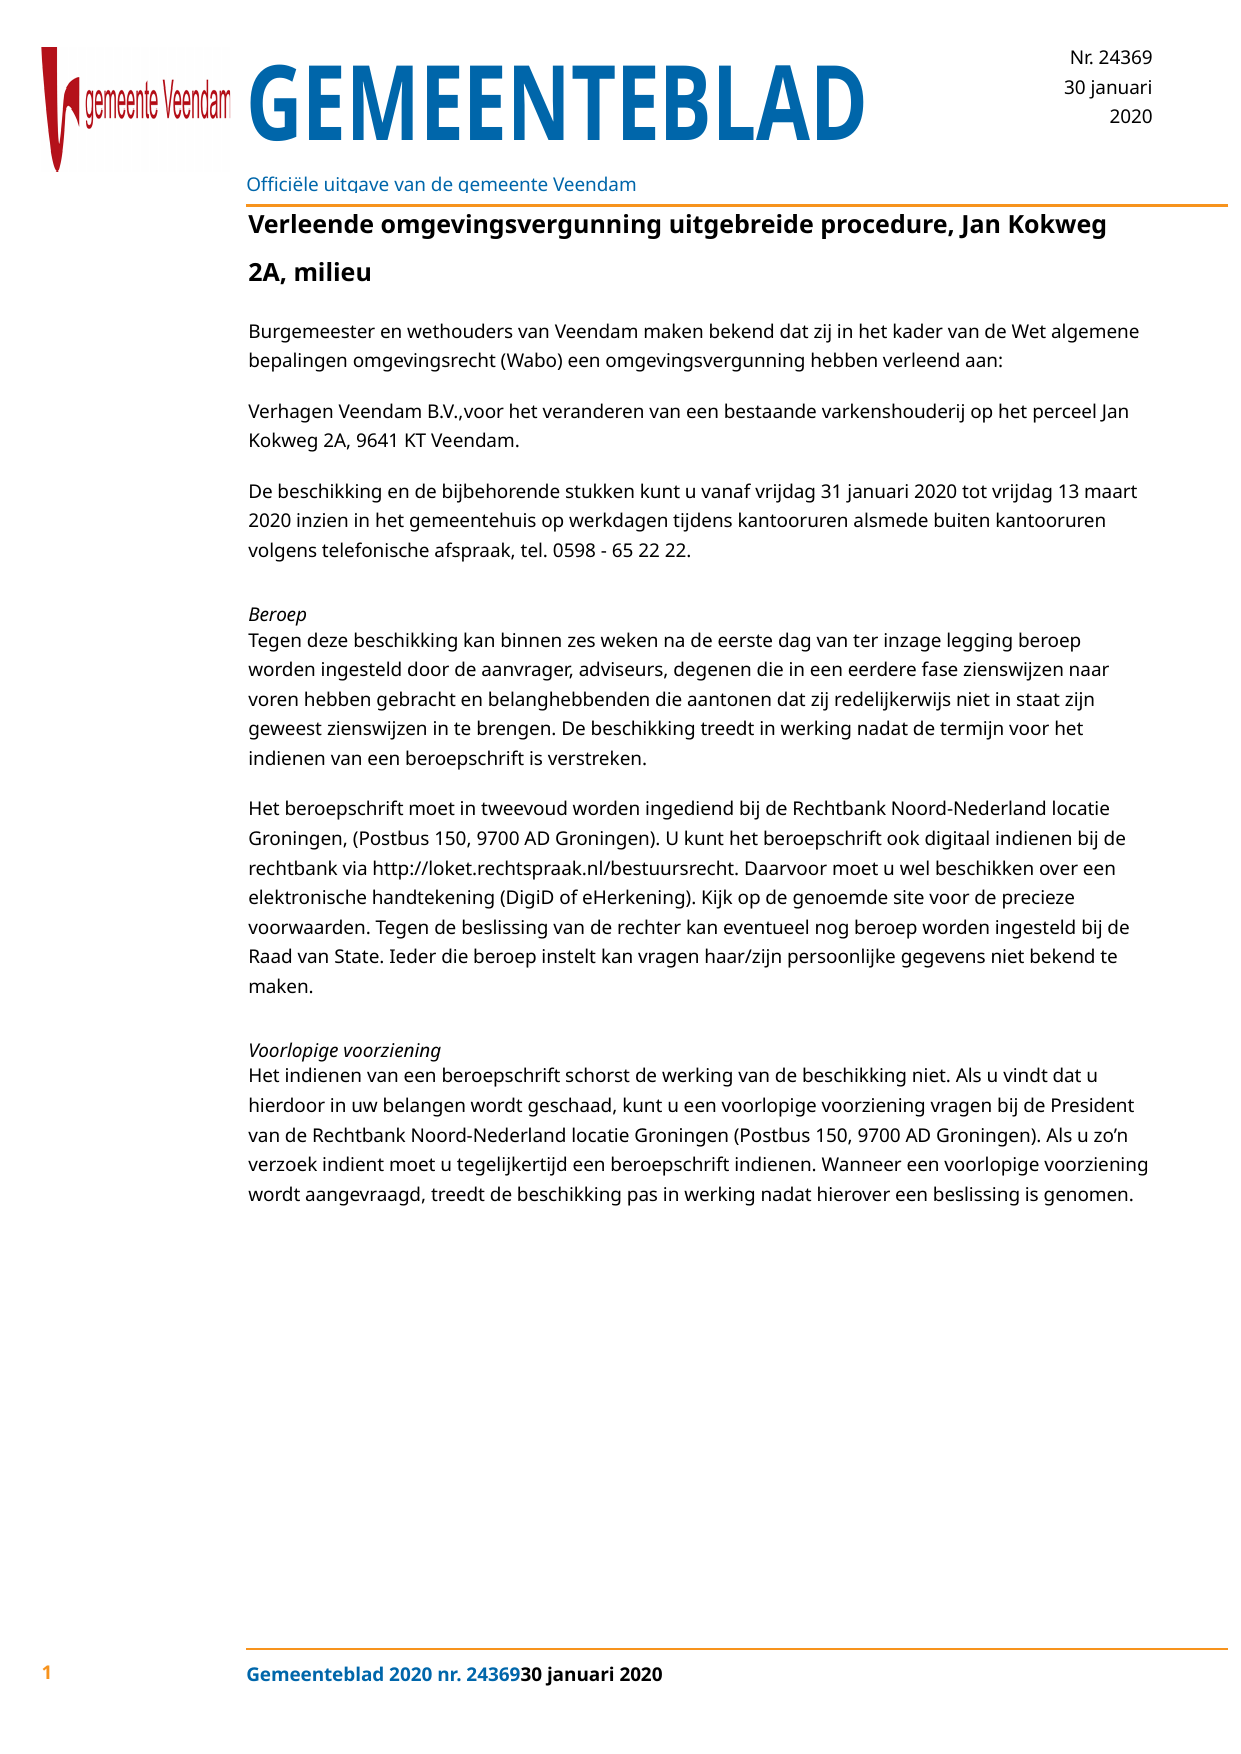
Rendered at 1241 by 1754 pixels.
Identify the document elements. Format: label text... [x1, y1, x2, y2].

text Verleende omgevingsvergunning uitgebreide procedure, Jan Kokweg 2A, milieu [248, 207, 1152, 288]
text Tegen deze beschikking kan binnen zes weken na de eerste dag van ter inzage legging beroep worden ingesteld door de aanvrager, adviseurs, degenen die in een eerdere fase zienswijzen naar voren hebben gebracht en belanghebbenden die aantonen dat zij redelijkerwijs niet in staat zijn geweest zienswijzen in te brengen. De beschikking treedt in werking nadat de termijn voor het indienen van een beroepschrift is verstreken. [248, 627, 1152, 771]
text Het indienen van een beroepschrift schorst de werking van de beschikking niet. Als u vindt dat u hierdoor in uw belangen wordt geschaad, kunt u een voorlopige voorziening vragen bij de President van de Rechtbank Noord-Nederland locatie Groningen (Postbus 150, 9700 AD Groningen). Als u zo’n verzoek indient moet u tegelijkertijd een beroepschrift indienen. Wanneer een voorlopige voorziening wordt aangevraagd, treedt de beschikking pas in werking nadat hierover een beslissing is genomen. [248, 1063, 1152, 1207]
text Verhagen Veendam B.V.,voor het veranderen van een bestaande varkenshouderij op het perceel Jan Kokweg 2A, 9641 KT Veendam. [248, 398, 1152, 453]
text Burgemeester en wethouders van Veendam maken bekend dat zij in het kader van de Wet algemene bepalingen omgevingsrecht (Wabo) een omgevingsvergunning hebben verleend aan: [248, 318, 1152, 373]
picture [41, 47, 231, 172]
text Het beroepschrift moet in tweevoud worden ingediend bij de Rechtbank Noord-Nederland locatie Groningen, (Postbus 150, 9700 AD Groningen). U kunt het beroepschrift ook digitaal indienen bij de rechtbank via http://loket.rechtspraak.nl/bestuursrecht. Daarvoor moet u wel beschikken over een elektronische handtekening (DigiD of eHerkening). Kijk op de genoemde site voor de precieze voorwaarden. Tegen de beslissing van de rechter kan eventueel nog beroep worden ingesteld bij de Raad van State. Ieder die beroep instelt kan vragen haar/zijn persoonlijke gegevens niet bekend te maken. [248, 796, 1152, 999]
text De beschikking en de bijbehorende stukken kunt u vanaf vrijdag 31 januari 2020 tot vrijdag 13 maart 2020 inzien in het gemeentehuis op werkdagen tijdens kantooruren alsmede buiten kantooruren volgens telefonische afspraak, tel. 0598 - 65 22 22. [248, 478, 1152, 563]
text Voorlopige voorziening [248, 1037, 1152, 1063]
text Beroep [248, 601, 1152, 627]
